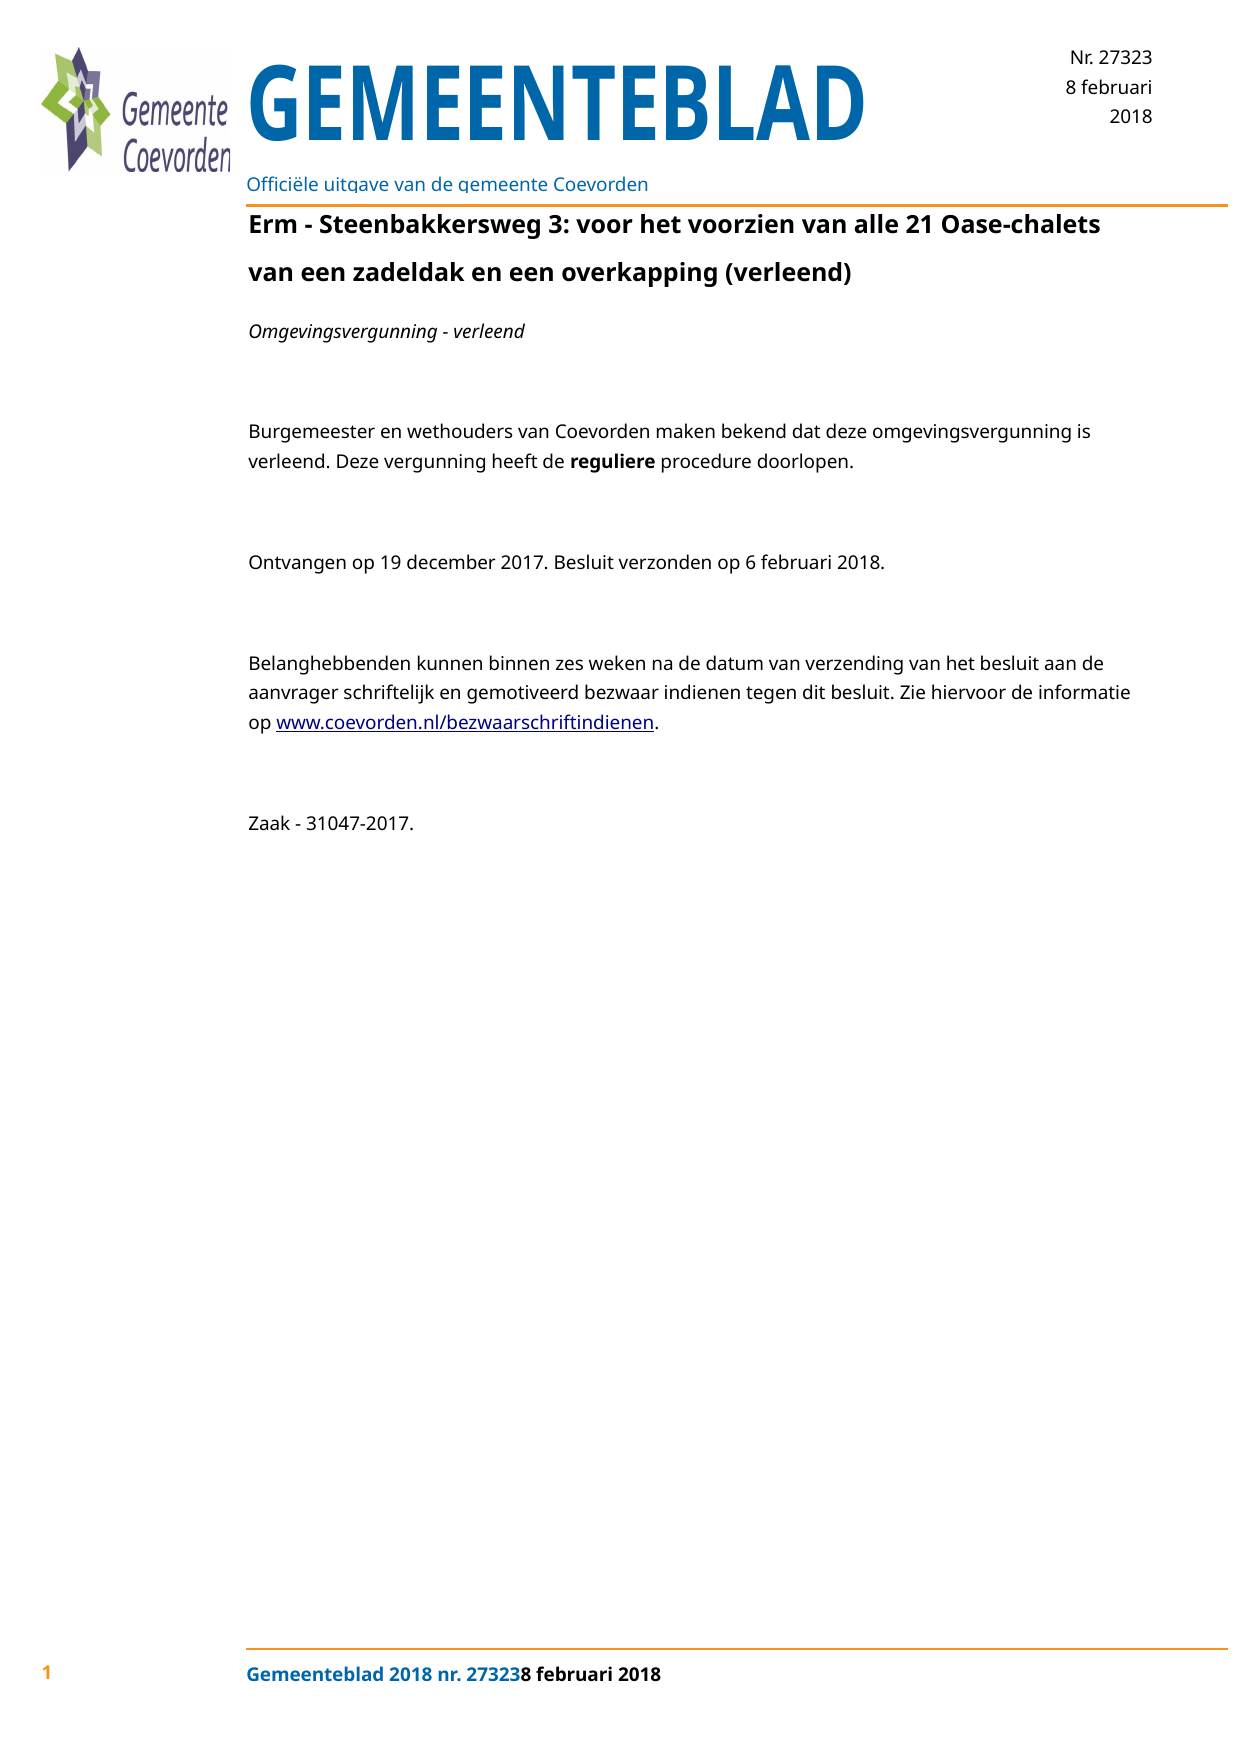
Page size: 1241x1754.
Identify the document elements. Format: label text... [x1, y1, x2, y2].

text Ontvangen op 19 december 2017. Besluit verzonden op 6 februari 2018. [248, 549, 1152, 575]
picture [41, 47, 231, 172]
text Belanghebbenden kunnen binnen zes weken na de datum van verzending van het besluit aan de aanvrager schriftelijk en gemotiveerd bezwaar indienen tegen dit besluit. Zie hiervoor de informatie op www.coevorden.nl/bezwaarschriftindienen. [248, 650, 1152, 735]
text Burgemeester en wethouders van Coevorden maken bekend dat deze omgevingsvergunning is verleend. Deze vergunning heeft de reguliere procedure doorlopen. [248, 419, 1152, 474]
text Erm - Steenbakkersweg 3: voor het voorzien van alle 21 Oase-chalets van een zadeldak en een overkapping (verleend) [248, 207, 1152, 288]
text Omgevingsvergunning - verleend [248, 318, 1152, 344]
text Zaak - 31047-2017. [248, 810, 1152, 836]
